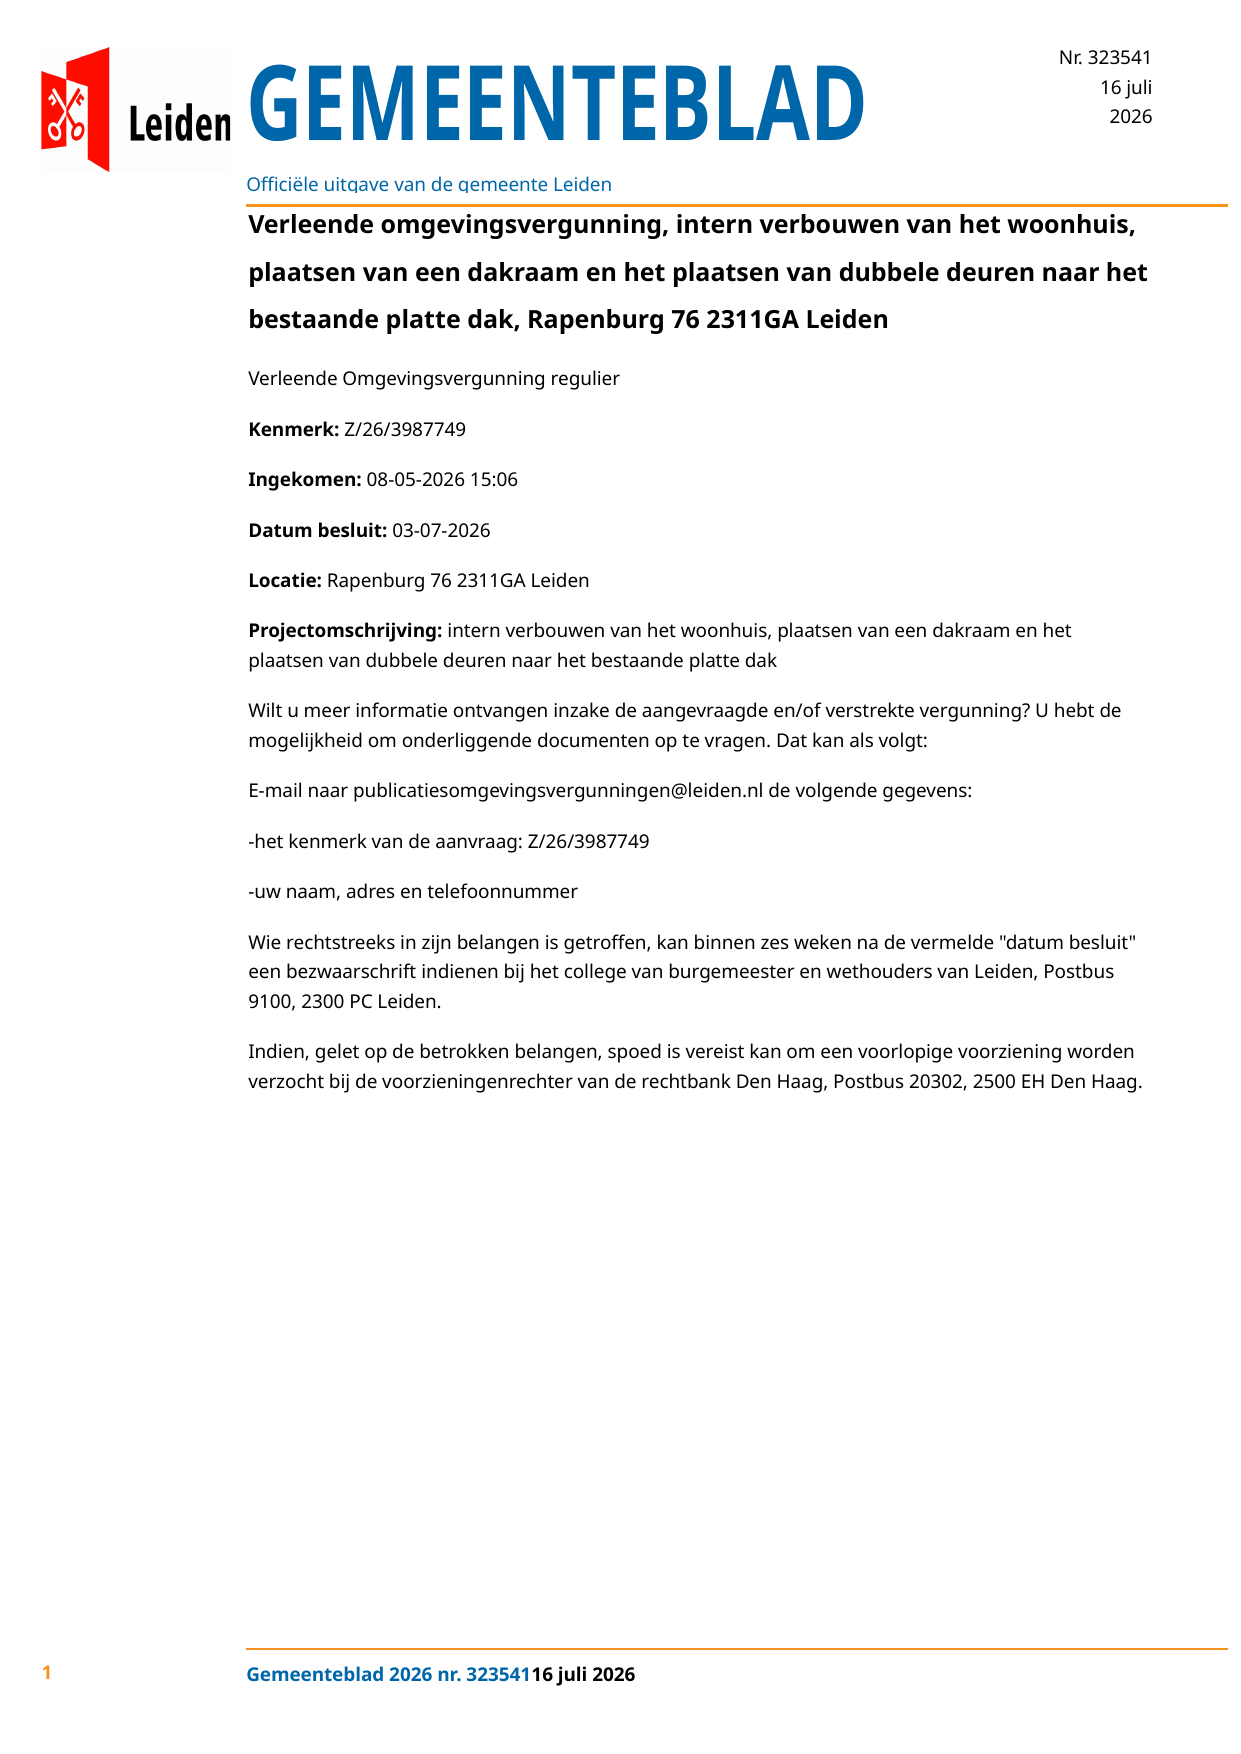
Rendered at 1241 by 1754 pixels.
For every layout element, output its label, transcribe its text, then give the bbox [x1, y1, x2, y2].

text -het kenmerk van de aanvraag: Z/26/3987749 [248, 828, 1152, 854]
text Datum besluit: 03-07-2026 [248, 517, 1152, 542]
text Locatie: Rapenburg 76 2311GA Leiden [248, 567, 1152, 593]
text Ingekomen: 08-05-2026 15:06 [248, 466, 1152, 492]
text -uw naam, adres en telefoonnummer [248, 878, 1152, 904]
text Indien, gelet op de betrokken belangen, spoed is vereist kan om een voorlopige voorziening worden verzocht bij de voorzieningenrechter van de rechtbank Den Haag, Postbus 20302, 2500 EH Den Haag. [248, 1038, 1152, 1094]
picture [41, 47, 231, 172]
text E-mail naar publicatiesomgevingsvergunningen@leiden.nl de volgende gegevens: [248, 778, 1152, 803]
text Verleende Omgevingsvergunning regulier [248, 366, 1152, 391]
text Verleende omgevingsvergunning, intern verbouwen van het woonhuis, plaatsen van een dakraam en het plaatsen van dubbele deuren naar het bestaande platte dak, Rapenburg 76 2311GA Leiden [248, 207, 1152, 336]
text Wie rechtstreeks in zijn belangen is getroffen, kan binnen zes weken na de vermelde "datum besluit" een bezwaarschrift indienen bij het college van burgemeester en wethouders van Leiden, Postbus 9100, 2300 PC Leiden. [248, 929, 1152, 1014]
text Projectomschrijving: intern verbouwen van het woonhuis, plaatsen van een dakraam en het plaatsen van dubbele deuren naar het bestaande platte dak [248, 618, 1152, 673]
text Kenmerk: Z/26/3987749 [248, 416, 1152, 442]
text Wilt u meer informatie ontvangen inzake de aangevraagde en/of verstrekte vergunning? U hebt de mogelijkheid om onderliggende documenten op te vragen. Dat kan als volgt: [248, 698, 1152, 753]
